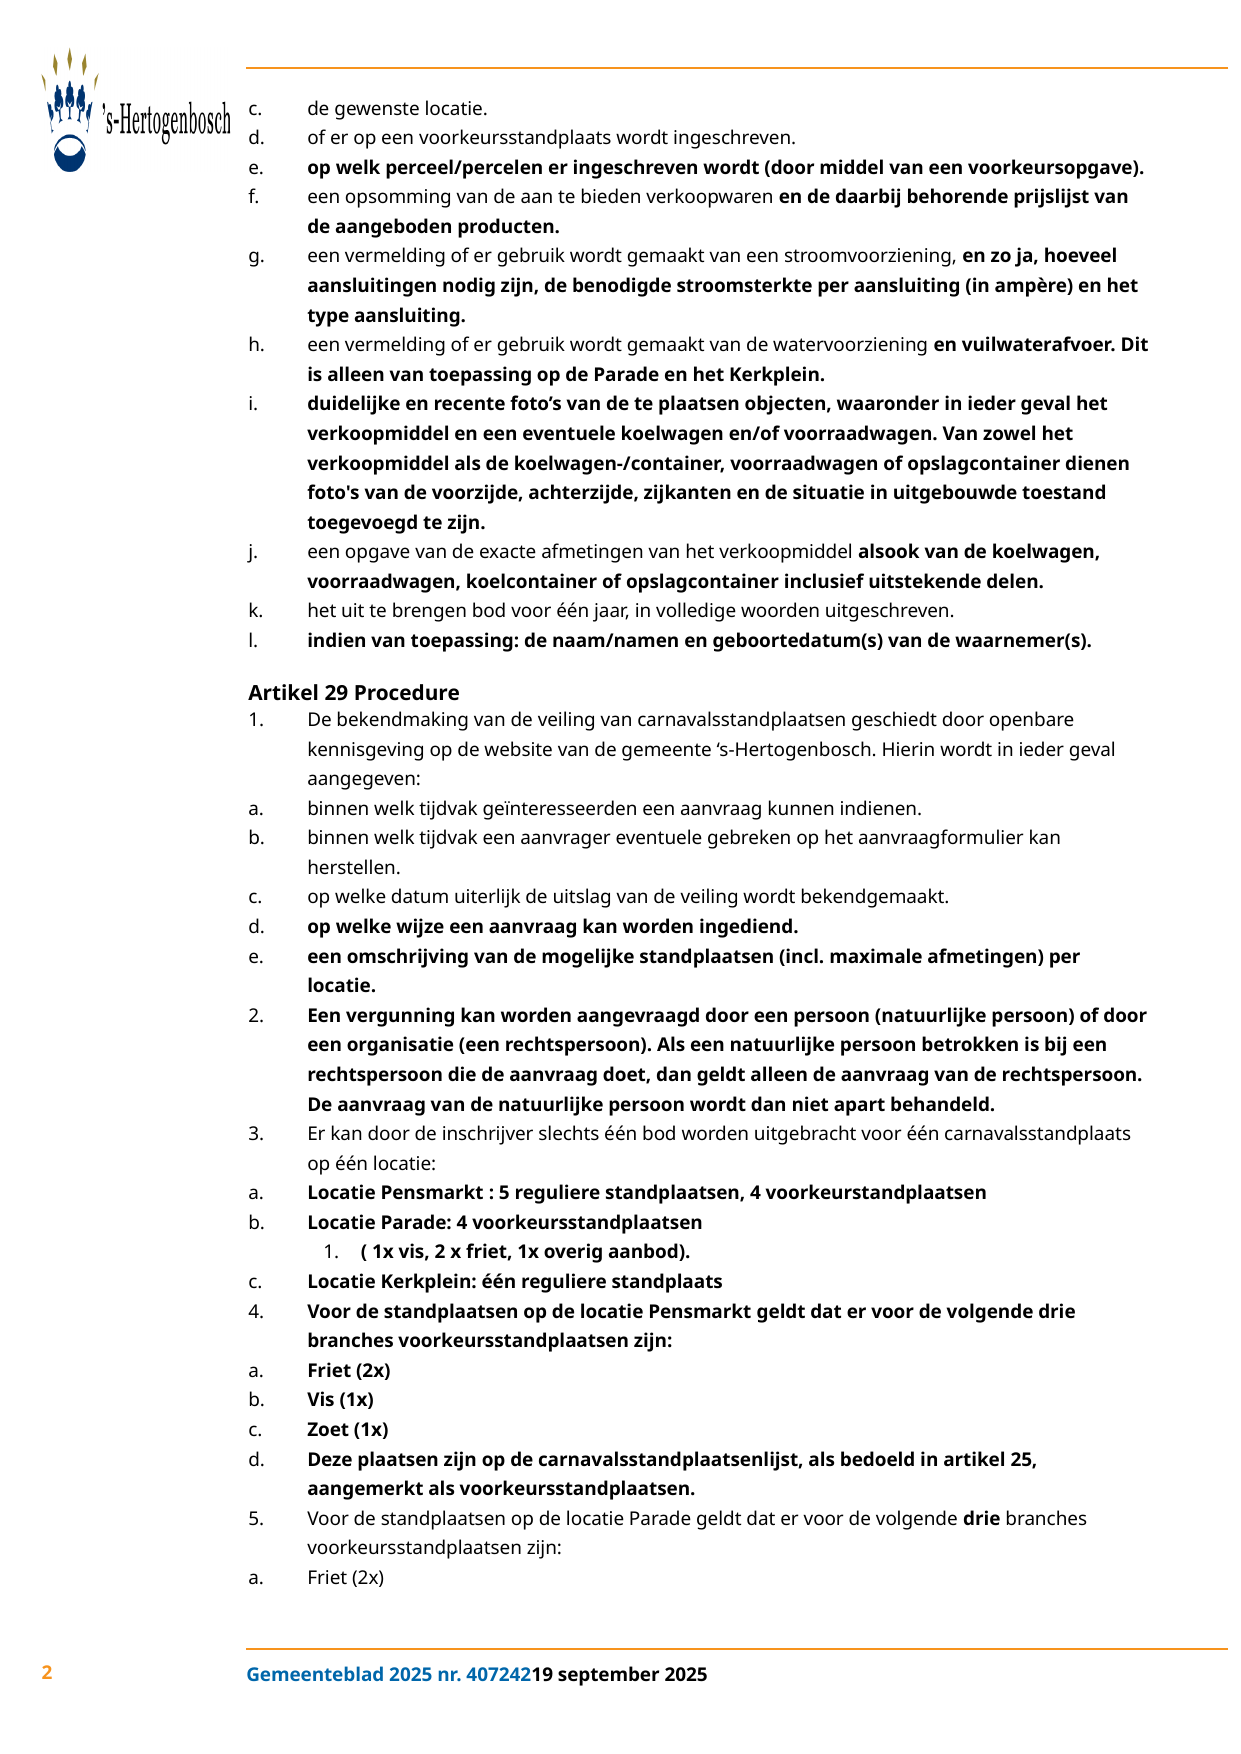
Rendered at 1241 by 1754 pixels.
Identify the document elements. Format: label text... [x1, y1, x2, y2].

list Er kan door de inschrijver slechts één bod worden uitgebracht voor één carnavalsstandplaats op één locatie: [248, 1120, 1152, 1176]
picture [41, 47, 231, 172]
list ( 1x vis, 2 x friet, 1x overig aanbod). [323, 1239, 1152, 1264]
list binnen welk tijdvak geïnteresseerden een aanvraag kunnen indienen. [248, 795, 1152, 821]
list binnen welk tijdvak een aanvrager eventuele gebreken op het aanvraagformulier kan herstellen. [248, 824, 1152, 880]
list een opsomming van de aan te bieden verkoopwaren en de daarbij behorende prijslijst van de aangeboden producten. [248, 183, 1152, 239]
list een vermelding of er gebruik wordt gemaakt van een stroomvoorziening, en zo ja, hoeveel aansluitingen nodig zijn, de benodigde stroomsterkte per aansluiting (in ampère) en het type aansluiting. [248, 243, 1152, 328]
list de gewenste locatie. [248, 95, 1152, 121]
list Voor de standplaatsen op de locatie Parade geldt dat er voor de volgende drie branches voorkeursstandplaatsen zijn: [248, 1505, 1152, 1560]
text Artikel 29 Procedure [248, 678, 1152, 706]
list of er op een voorkeursstandplaats wordt ingeschreven. [248, 124, 1152, 150]
list Voor de standplaatsen op de locatie Pensmarkt geldt dat er voor de volgende drie branches voorkeursstandplaatsen zijn: [248, 1298, 1152, 1353]
list De bekendmaking van de veiling van carnavalsstandplaatsen geschiedt door openbare kennisgeving op de website van de gemeente ‘s-Hertogenbosch. Hierin wordt in ieder geval aangegeven: [248, 706, 1152, 791]
list Deze plaatsen zijn op de carnavalsstandplaatsenlijst, als bedoeld in artikel 25, aangemerkt als voorkeursstandplaatsen. [248, 1446, 1152, 1501]
list indien van toepassing: de naam/namen en geboortedatum(s) van de waarnemer(s). [248, 627, 1152, 653]
list op welk perceel/percelen er ingeschreven wordt (door middel van een voorkeursopgave). [248, 154, 1152, 180]
list op welke wijze een aanvraag kan worden ingediend. [248, 913, 1152, 939]
list Zoet (1x) [248, 1416, 1152, 1442]
list een vermelding of er gebruik wordt gemaakt van de watervoorziening en vuilwaterafvoer. Dit is alleen van toepassing op de Parade en het Kerkplein. [248, 331, 1152, 387]
list duidelijke en recente foto’s van de te plaatsen objecten, waaronder in ieder geval het verkoopmiddel en een eventuele koelwagen en/of voorraadwagen. Van zowel het verkoopmiddel als de koelwagen-/container, voorraadwagen of opslagcontainer dienen foto's van de voorzijde, achterzijde, zijkanten en de situatie in uitgebouwde toestand toegevoegd te zijn. [248, 391, 1152, 535]
list Locatie Pensmarkt : 5 reguliere standplaatsen, 4 voorkeurstandplaatsen [248, 1179, 1152, 1205]
list een omschrijving van de mogelijke standplaatsen (incl. maximale afmetingen) per locatie. [248, 943, 1152, 998]
list het uit te brengen bod voor één jaar, in volledige woorden uitgeschreven. [248, 598, 1152, 623]
list Friet (2x) [248, 1357, 1152, 1383]
list Friet (2x) [248, 1564, 1152, 1590]
list een opgave van de exacte afmetingen van het verkoopmiddel alsook van de koelwagen, voorraadwagen, koelcontainer of opslagcontainer inclusief uitstekende delen. [248, 538, 1152, 594]
list Vis (1x) [248, 1387, 1152, 1412]
list op welke datum uiterlijk de uitslag van de veiling wordt bekendgemaakt. [248, 884, 1152, 909]
list Locatie Parade: 4 voorkeursstandplaatsen [248, 1209, 1152, 1235]
list Een vergunning kan worden aangevraagd door een persoon (natuurlijke persoon) of door een organisatie (een rechtspersoon). Als een natuurlijke persoon betrokken is bij een rechtspersoon die de aanvraag doet, dan geldt alleen de aanvraag van de rechtspersoon. De aanvraag van de natuurlijke persoon wordt dan niet apart behandeld. [248, 1002, 1152, 1116]
list Locatie Kerkplein: één reguliere standplaats [248, 1268, 1152, 1294]
